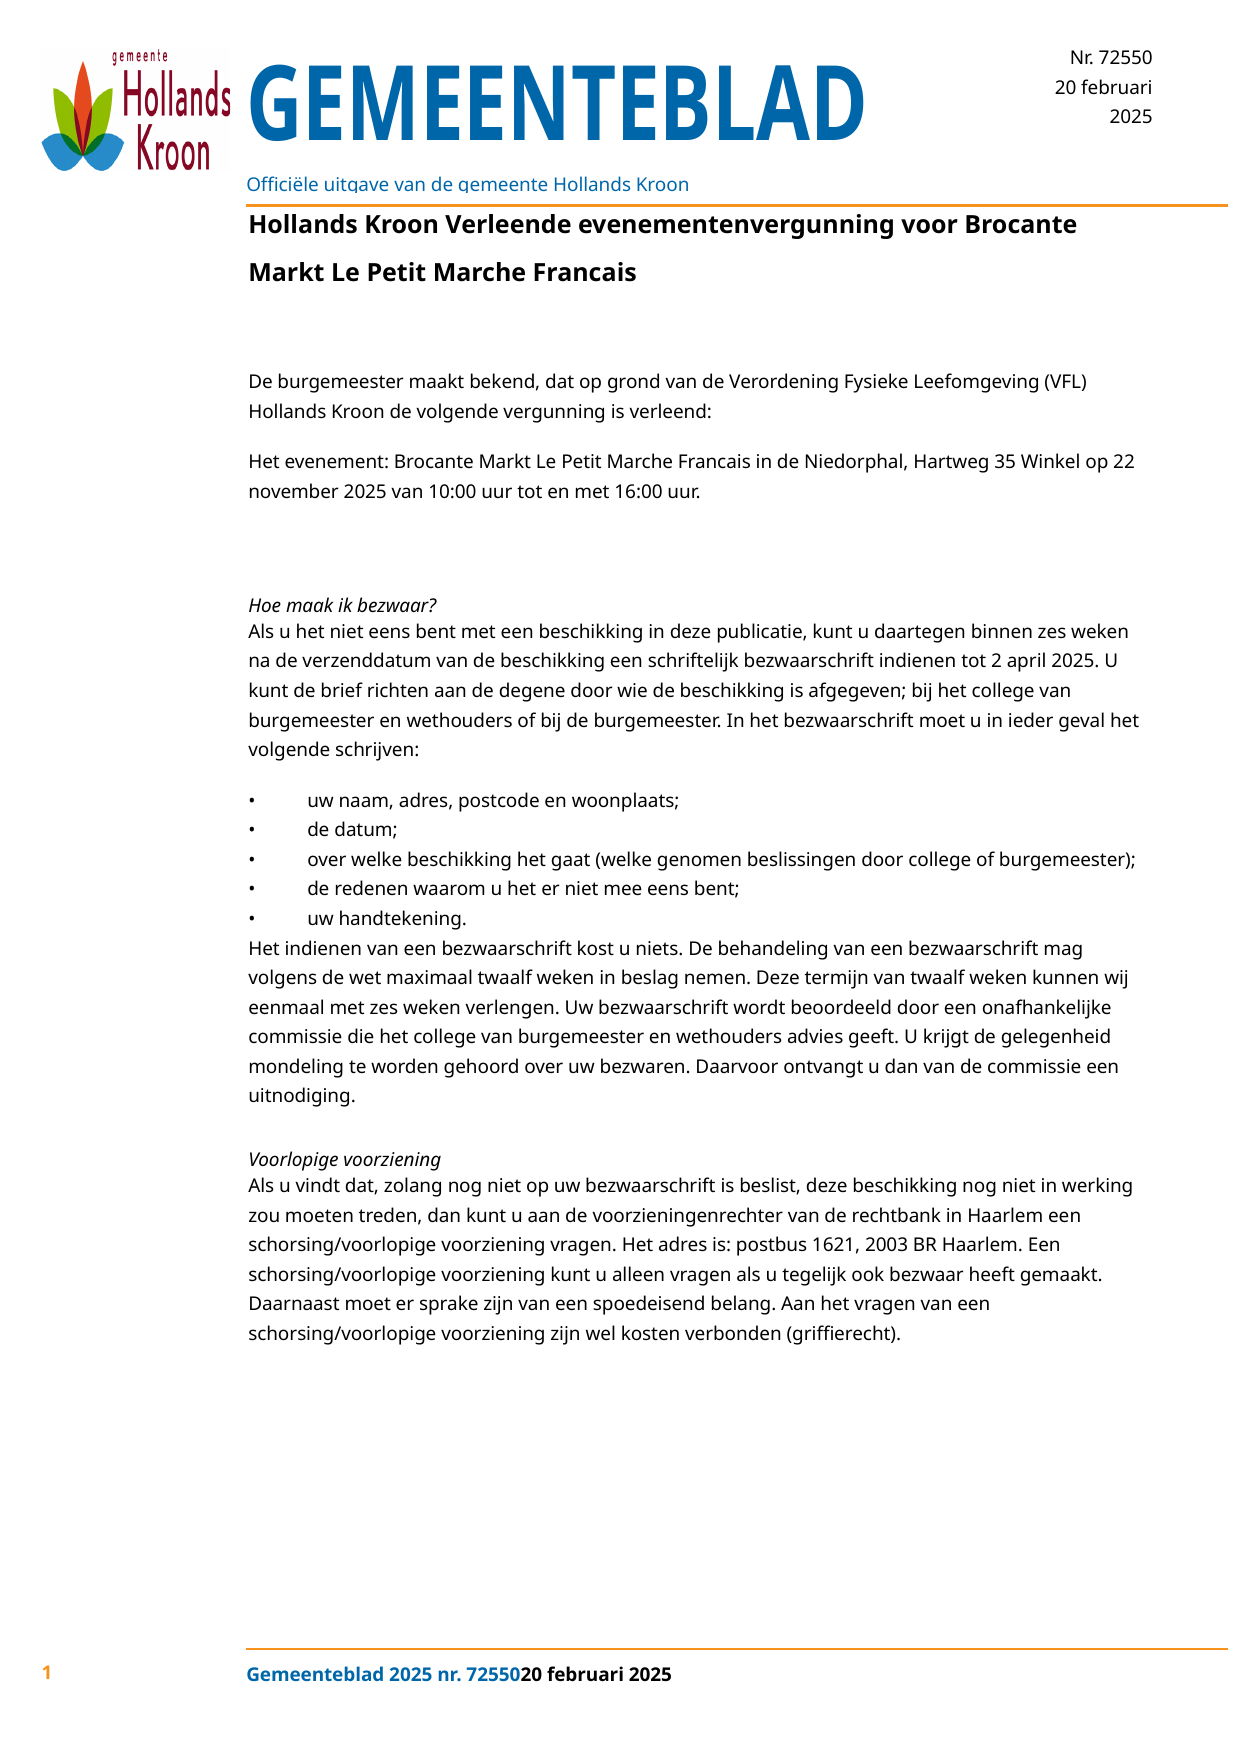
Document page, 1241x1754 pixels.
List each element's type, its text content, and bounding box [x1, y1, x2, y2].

text Hollands Kroon Verleende evenementenvergunning voor Brocante Markt Le Petit Marche Francais [248, 207, 1152, 288]
list de datum; [248, 816, 1152, 842]
list de redenen waarom u het er niet mee eens bent; [248, 876, 1152, 901]
text Als u vindt dat, zolang nog niet op uw bezwaarschrift is beslist, deze beschikking nog niet in werking zou moeten treden, dan kunt u aan de voorzieningenrechter van de rechtbank in Haarlem een schorsing/voorlopige voorziening vragen. Het adres is: postbus 1621, 2003 BR Haarlem. Een schorsing/voorlopige voorziening kunt u alleen vragen als u tegelijk ook bezwaar heeft gemaakt. Daarnaast moet er sprake zijn van een spoedeisend belang. Aan het vragen van een schorsing/voorlopige voorziening zijn wel kosten verbonden (griffierecht). [248, 1172, 1152, 1346]
list uw handtekening. [248, 905, 1152, 931]
list over welke beschikking het gaat (welke genomen beslissingen door college of burgemeester); [248, 846, 1152, 872]
list uw naam, adres, postcode en woonplaats; [248, 787, 1152, 812]
picture [41, 47, 231, 172]
text Het evenement: Brocante Markt Le Petit Marche Francais in de Niedorphal, Hartweg 35 Winkel op 22 november 2025 van 10:00 uur tot en met 16:00 uur. [248, 448, 1152, 504]
text Voorlopige voorziening [248, 1147, 1152, 1172]
text Het indienen van een bezwaarschrift kost u niets. De behandeling van een bezwaarschrift mag volgens de wet maximaal twaalf weken in beslag nemen. Deze termijn van twaalf weken kunnen wij eenmaal met zes weken verlengen. Uw bezwaarschrift wordt beoordeeld door een onafhankelijke commissie die het college van burgemeester en wethouders advies geeft. U krijgt de gelegenheid mondeling te worden gehoord over uw bezwaren. Daarvoor ontvangt u dan van de commissie een uitnodiging. [248, 935, 1152, 1108]
text Hoe maak ik bezwaar? [248, 592, 1152, 618]
text De burgemeester maakt bekend, dat op grond van de Verordening Fysieke Leefomgeving (VFL) Hollands Kroon de volgende vergunning is verleend: [248, 368, 1152, 424]
text Als u het niet eens bent met een beschikking in deze publicatie, kunt u daartegen binnen zes weken na de verzenddatum van de beschikking een schriftelijk bezwaarschrift indienen tot 2 april 2025. U kunt de brief richten aan de degene door wie de beschikking is afgegeven; bij het college van burgemeester en wethouders of bij de burgemeester. In het bezwaarschrift moet u in ieder geval het volgende schrijven: [248, 618, 1152, 762]
